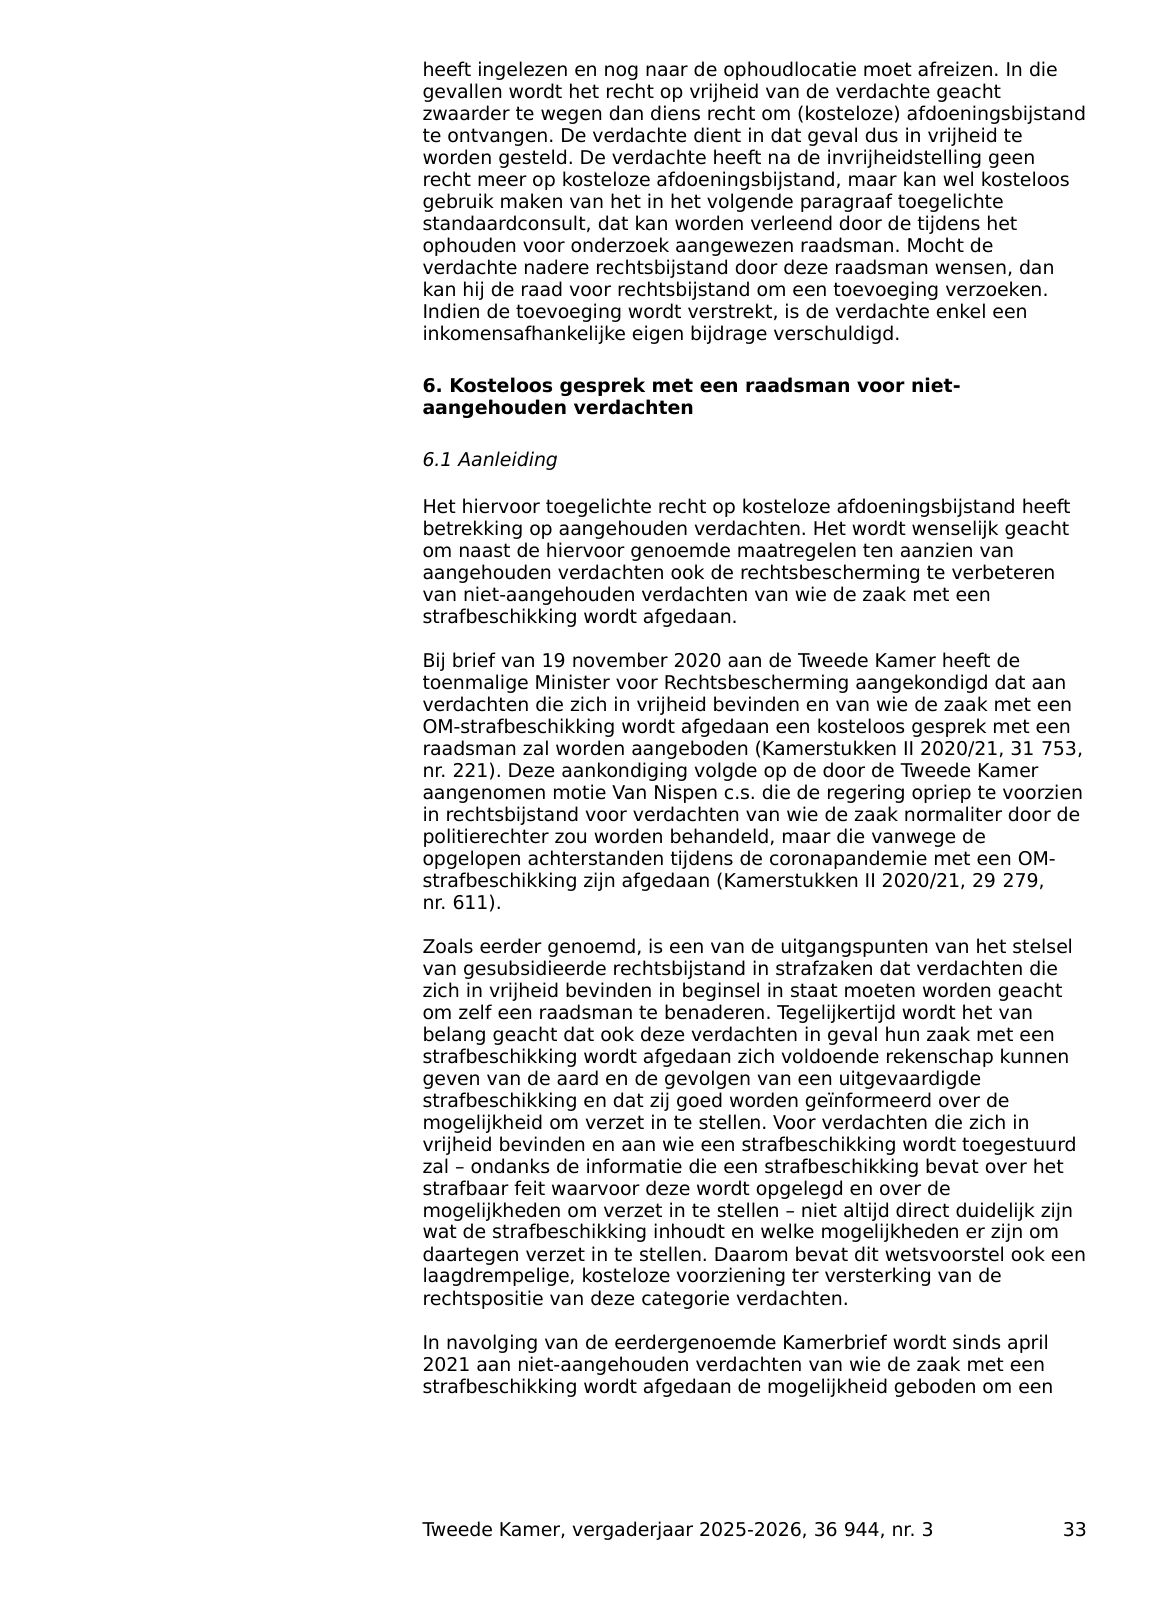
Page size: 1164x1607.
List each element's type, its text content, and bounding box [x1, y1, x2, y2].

text heeft ingelezen en nog naar de ophoudlocatie moet afreizen. In die gevallen wordt het recht op vrijheid van de verdachte geacht zwaarder te wegen dan diens recht om (kosteloze) afdoeningsbijstand te ontvangen. De verdachte dient in dat geval dus in vrijheid te worden gesteld. De verdachte heeft na de invrijheidstelling geen recht meer op kosteloze afdoeningsbijstand, maar kan wel kosteloos gebruik maken van het in het volgende paragraaf toegelichte standaardconsult, dat kan worden verleend door de tijdens het ophouden voor onderzoek aangewezen raadsman. Mocht de verdachte nadere rechtsbijstand door deze raadsman wensen, dan kan hij de raad voor rechtsbijstand om een toevoeging verzoeken. Indien de toevoeging wordt verstrekt, is de verdachte enkel een inkomensafhankelijke eigen bijdrage verschuldigd. [422, 59, 1087, 345]
text Het hiervoor toegelichte recht op kosteloze afdoeningsbijstand heeft betrekking op aangehouden verdachten. Het wordt wenselijk geacht om naast de hiervoor genoemde maatregelen ten aanzien van aangehouden verdachten ook de rechtsbescherming te verbeteren van niet-aangehouden verdachten van wie de zaak met een strafbeschikking wordt afgedaan. [422, 496, 1087, 628]
subtitle 6.1 Aanleiding [422, 449, 1087, 471]
text Zoals eerder genoemd, is een van de uitgangspunten van het stelsel van gesubsidieerde rechtsbijstand in strafzaken dat verdachten die zich in vrijheid bevinden in beginsel in staat moeten worden geacht om zelf een raadsman te benaderen. Tegelijkertijd wordt het van belang geacht dat ook deze verdachten in geval hun zaak met een strafbeschikking wordt afgedaan zich voldoende rekenschap kunnen geven van de aard en de gevolgen van een uitgevaardigde strafbeschikking en dat zij goed worden geïnformeerd over de mogelijkheid om verzet in te stellen. Voor verdachten die zich in vrijheid bevinden en aan wie een strafbeschikking wordt toegestuurd zal – ondanks de informatie die een strafbeschikking bevat over het strafbaar feit waarvoor deze wordt opgelegd en over de mogelijkheden om verzet in te stellen – niet altijd direct duidelijk zijn wat de strafbeschikking inhoudt en welke mogelijkheden er zijn om daartegen verzet in te stellen. Daarom bevat dit wetsvoorstel ook een laagdrempelige, kosteloze voorziening ter versterking van de rechtspositie van deze categorie verdachten. [422, 936, 1087, 1309]
subtitle 6. Kosteloos gesprek met een raadsman voor niet-aangehouden verdachten [422, 375, 1087, 419]
text In navolging van de eerdergenoemde Kamerbrief wordt sinds april 2021 aan niet-aangehouden verdachten van wie de zaak met een strafbeschikking wordt afgedaan de mogelijkheid geboden om een [422, 1332, 1087, 1397]
text Bij brief van 19 november 2020 aan de Tweede Kamer heeft de toenmalige Minister voor Rechtsbescherming aangekondigd dat aan verdachten die zich in vrijheid bevinden en van wie de zaak met een OM-strafbeschikking wordt afgedaan een kosteloos gesprek met een raadsman zal worden aangeboden (Kamerstukken II 2020/21, 31 753, nr. 221). Deze aankondiging volgde op de door de Tweede Kamer aangenomen motie Van Nispen c.s. die de regering opriep te voorzien in rechtsbijstand voor verdachten van wie de zaak normaliter door de politierechter zou worden behandeld, maar die vanwege de opgelopen achterstanden tijdens de coronapandemie met een OM-strafbeschikking zijn afgedaan (Kamerstukken II 2020/21, 29 279, nr. 611). [422, 650, 1087, 913]
